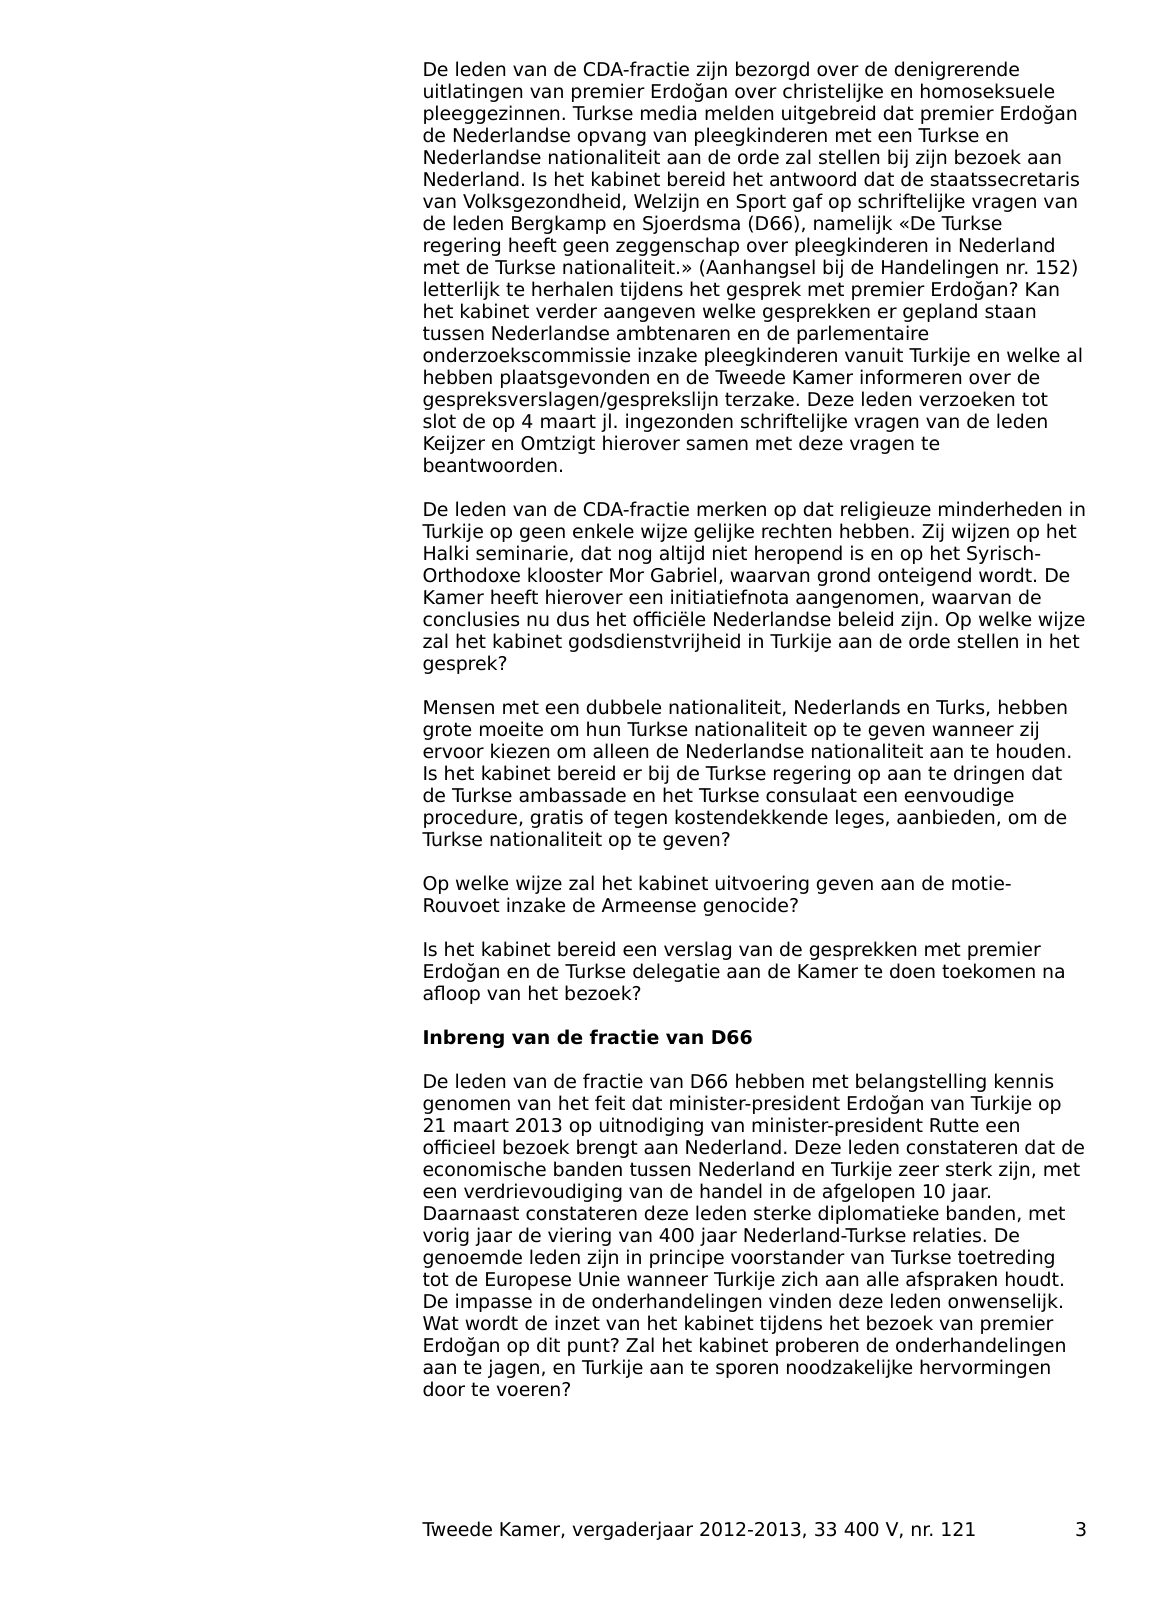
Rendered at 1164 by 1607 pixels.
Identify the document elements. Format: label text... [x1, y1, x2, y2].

text Op welke wijze zal het kabinet uitvoering geven aan de motie-Rouvoet inzake de Armeense genocide? [422, 873, 1087, 917]
text De leden van de CDA-fractie merken op dat religieuze minderheden in Turkije op geen enkele wijze gelijke rechten hebben. Zij wijzen op het Halki seminarie, dat nog altijd niet heropend is en op het Syrisch-Orthodoxe klooster Mor Gabriel, waarvan grond onteigend wordt. De Kamer heeft hierover een initiatiefnota aangenomen, waarvan de conclusies nu dus het officiële Nederlandse beleid zijn. Op welke wijze zal het kabinet godsdienstvrijheid in Turkije aan de orde stellen in het gesprek? [422, 499, 1087, 675]
text De leden van de fractie van D66 hebben met belangstelling kennis genomen van het feit dat minister-president Erdoğan van Turkije op 21 maart 2013 op uitnodiging van minister-president Rutte een officieel bezoek brengt aan Nederland. Deze leden constateren dat de economische banden tussen Nederland en Turkije zeer sterk zijn, met een verdrievoudiging van de handel in de afgelopen 10 jaar. Daarnaast constateren deze leden sterke diplomatieke banden, met vorig jaar de viering van 400 jaar Nederland-Turkse relaties. De genoemde leden zijn in principe voorstander van Turkse toetreding tot de Europese Unie wanneer Turkije zich aan alle afspraken houdt. De impasse in de onderhandelingen vinden deze leden onwenselijk. Wat wordt de inzet van het kabinet tijdens het bezoek van premier Erdoğan op dit punt? Zal het kabinet proberen de onderhandelingen aan te jagen, en Turkije aan te sporen noodzakelijke hervormingen door te voeren? [422, 1071, 1087, 1401]
subtitle Inbreng van de fractie van D66 [422, 1027, 1087, 1049]
text Is het kabinet bereid een verslag van de gesprekken met premier Erdoğan en de Turkse delegatie aan de Kamer te doen toekomen na afloop van het bezoek? [422, 939, 1087, 1005]
text De leden van de CDA-fractie zijn bezorgd over de denigrerende uitlatingen van premier Erdoğan over christelijke en homoseksuele pleeggezinnen. Turkse media melden uitgebreid dat premier Erdoğan de Nederlandse opvang van pleegkinderen met een Turkse en Nederlandse nationaliteit aan de orde zal stellen bij zijn bezoek aan Nederland. Is het kabinet bereid het antwoord dat de staatssecretaris van Volksgezondheid, Welzijn en Sport gaf op schriftelijke vragen van de leden Bergkamp en Sjoerdsma (D66), namelijk «De Turkse regering heeft geen zeggenschap over pleegkinderen in Nederland met de Turkse nationaliteit.» (Aanhangsel bij de Handelingen nr. 152) letterlijk te herhalen tijdens het gesprek met premier Erdoğan? Kan het kabinet verder aangeven welke gesprekken er gepland staan tussen Nederlandse ambtenaren en de parlementaire onderzoekscommissie inzake pleegkinderen vanuit Turkije en welke al hebben plaatsgevonden en de Tweede Kamer informeren over de gespreksverslagen/gesprekslijn terzake. Deze leden verzoeken tot slot de op 4 maart jl. ingezonden schriftelijke vragen van de leden Keijzer en Omtzigt hierover samen met deze vragen te beantwoorden. [422, 59, 1087, 477]
text Mensen met een dubbele nationaliteit, Nederlands en Turks, hebben grote moeite om hun Turkse nationaliteit op te geven wanneer zij ervoor kiezen om alleen de Nederlandse nationaliteit aan te houden. Is het kabinet bereid er bij de Turkse regering op aan te dringen dat de Turkse ambassade en het Turkse consulaat een eenvoudige procedure, gratis of tegen kostendekkende leges, aanbieden, om de Turkse nationaliteit op te geven? [422, 697, 1087, 851]
